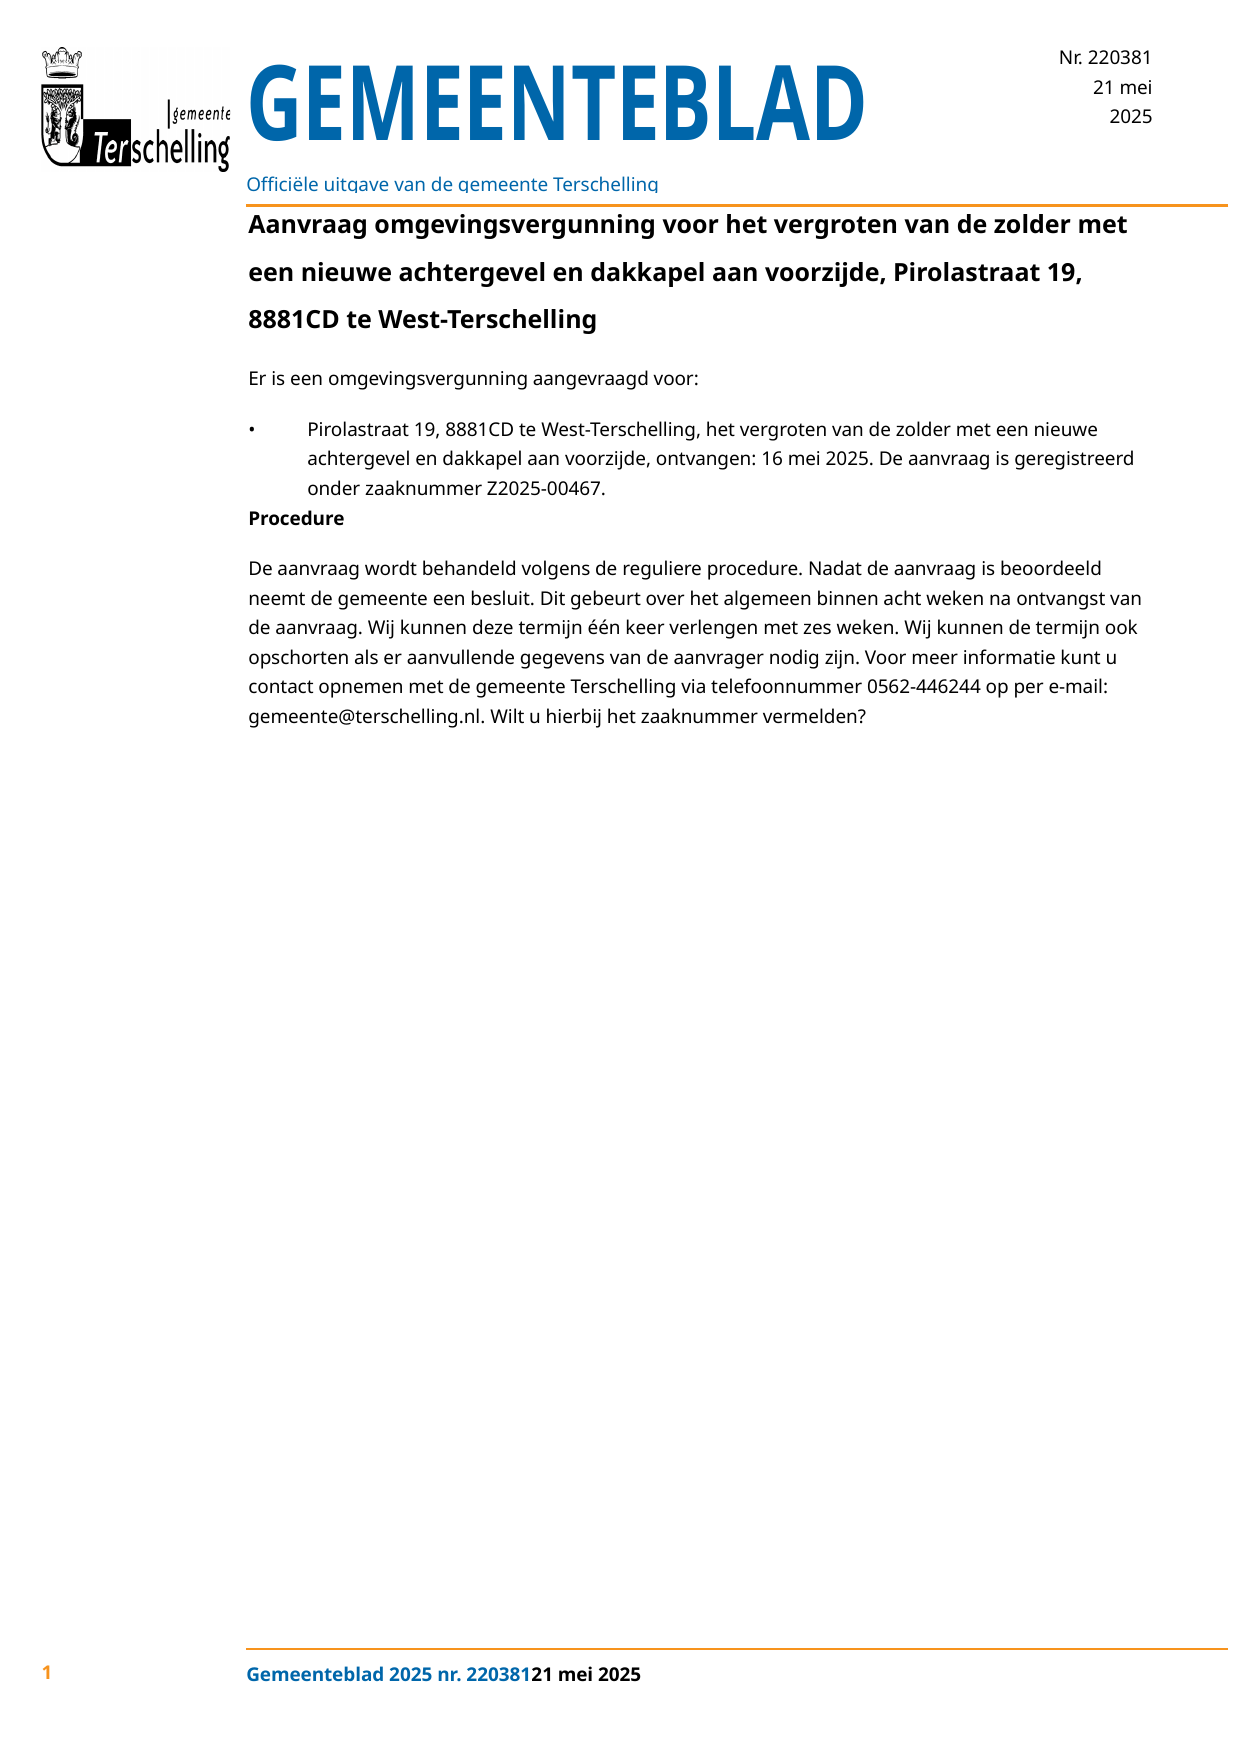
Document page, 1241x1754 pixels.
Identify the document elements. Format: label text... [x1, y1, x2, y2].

list Pirolastraat 19, 8881CD te West-Terschelling, het vergroten van de zolder met een nieuwe achtergevel en dakkapel aan voorzijde, ontvangen: 16 mei 2025. De aanvraag is geregistreerd onder zaaknummer Z2025-00467. [248, 416, 1152, 501]
text Er is een omgevingsvergunning aangevraagd voor: [248, 366, 1152, 391]
text Aanvraag omgevingsvergunning voor het vergroten van de zolder met een nieuwe achtergevel en dakkapel aan voorzijde, Pirolastraat 19, 8881CD te West-Terschelling [248, 207, 1152, 336]
picture [41, 47, 231, 172]
text Procedure [248, 505, 1152, 530]
text De aanvraag wordt behandeld volgens de reguliere procedure. Nadat de aanvraag is beoordeeld neemt de gemeente een besluit. Dit gebeurt over het algemeen binnen acht weken na ontvangst van de aanvraag. Wij kunnen deze termijn één keer verlengen met zes weken. Wij kunnen de termijn ook opschorten als er aanvullende gegevens van de aanvrager nodig zijn. Voor meer informatie kunt u contact opnemen met de gemeente Terschelling via telefoonnummer 0562-446244 op per e-mail: gemeente@terschelling.nl. Wilt u hierbij het zaaknummer vermelden? [248, 555, 1152, 729]
